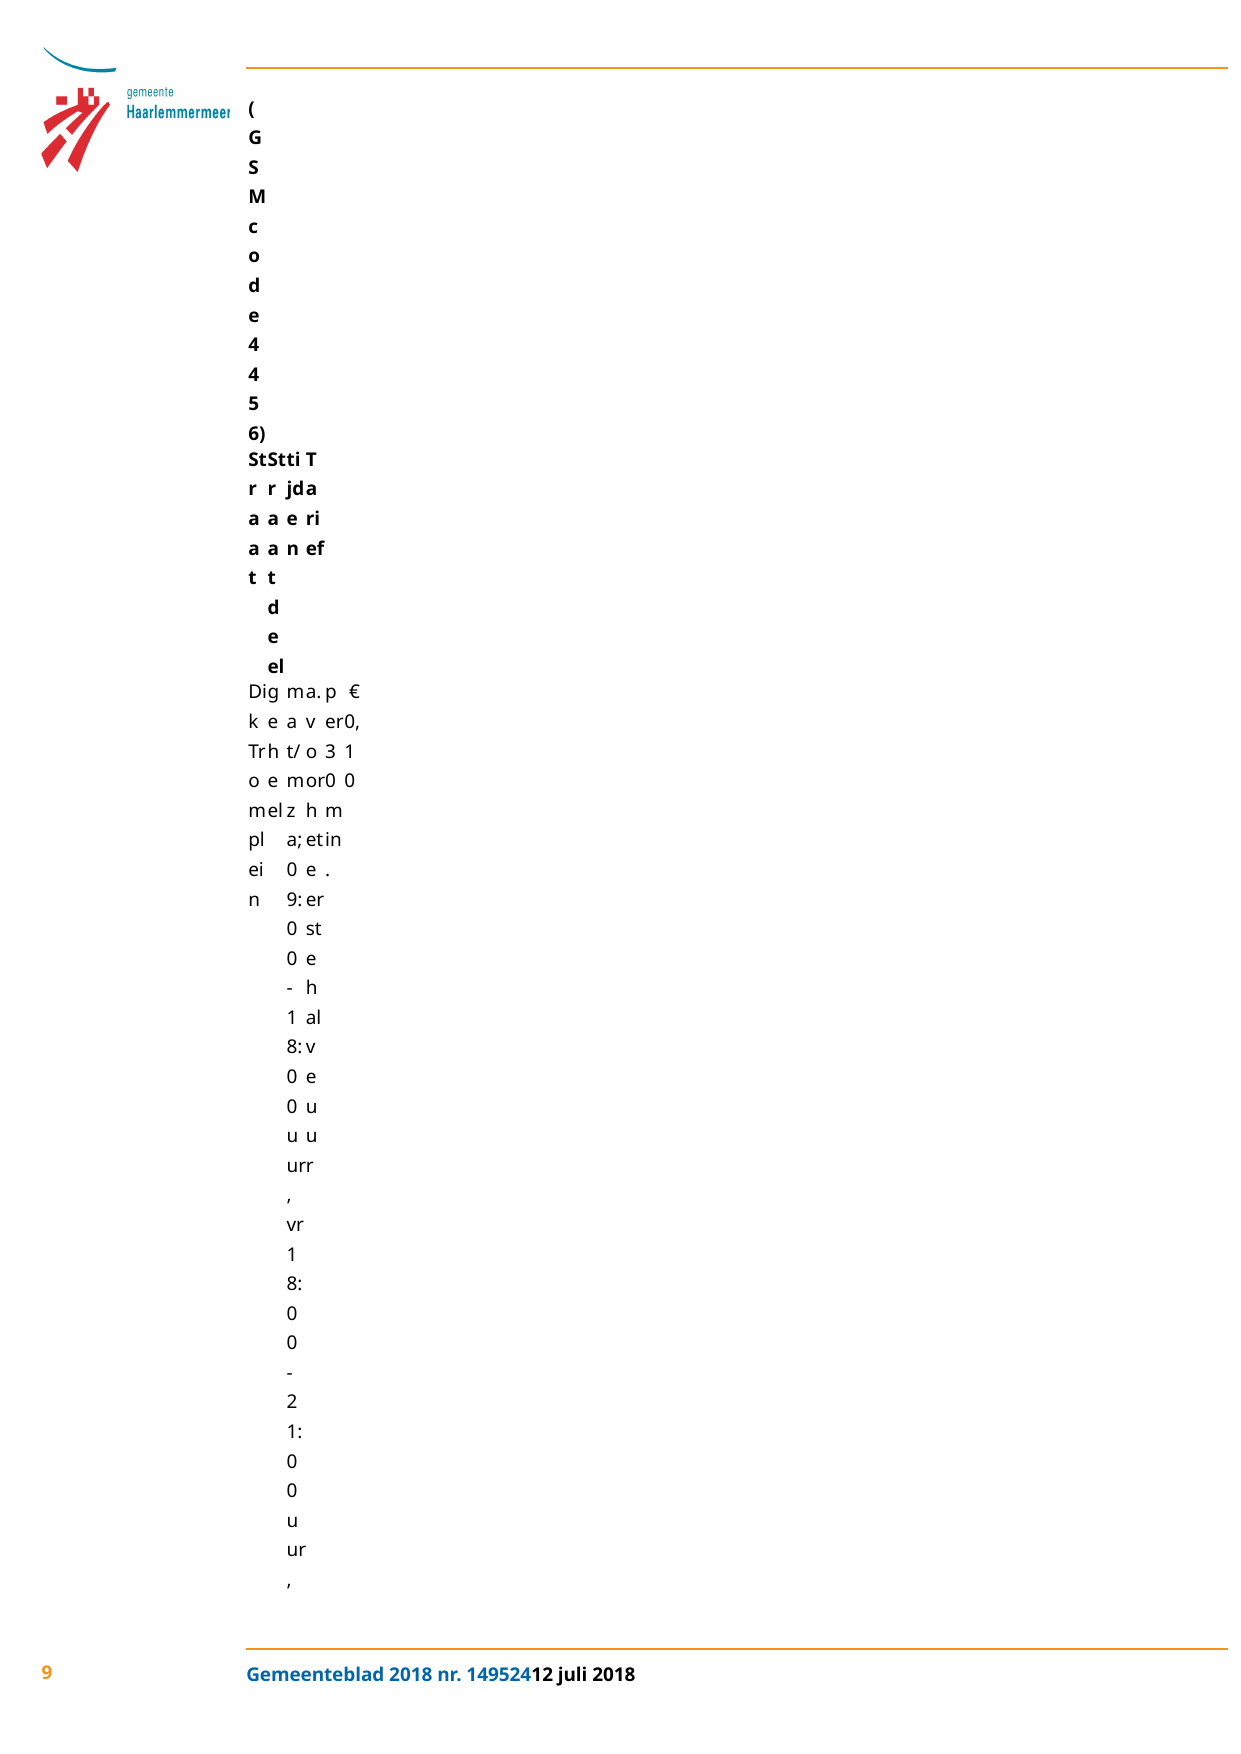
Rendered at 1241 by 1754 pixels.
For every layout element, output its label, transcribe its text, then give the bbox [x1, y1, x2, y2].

table_cell (GSM code 4456) [248, 95, 267, 446]
table_cell Dik Tromplein [248, 679, 267, 1592]
picture [41, 47, 231, 172]
table_cell per 30 min. [325, 679, 344, 1592]
table_cell tijden [286, 446, 306, 679]
table_cell Tarief [306, 446, 325, 679]
table_cell Straatdeel [267, 446, 286, 679]
table_cell geheel [267, 679, 286, 1592]
table_cell a. voor het eerste halve uur [306, 679, 325, 1592]
table_cell ma t/m za; 09:00 - 18:00 uur, vr 18:00 - 21:00 uur, [286, 679, 306, 1592]
table_cell € 0,10 [344, 679, 363, 1592]
table_cell Straat [248, 446, 267, 679]
